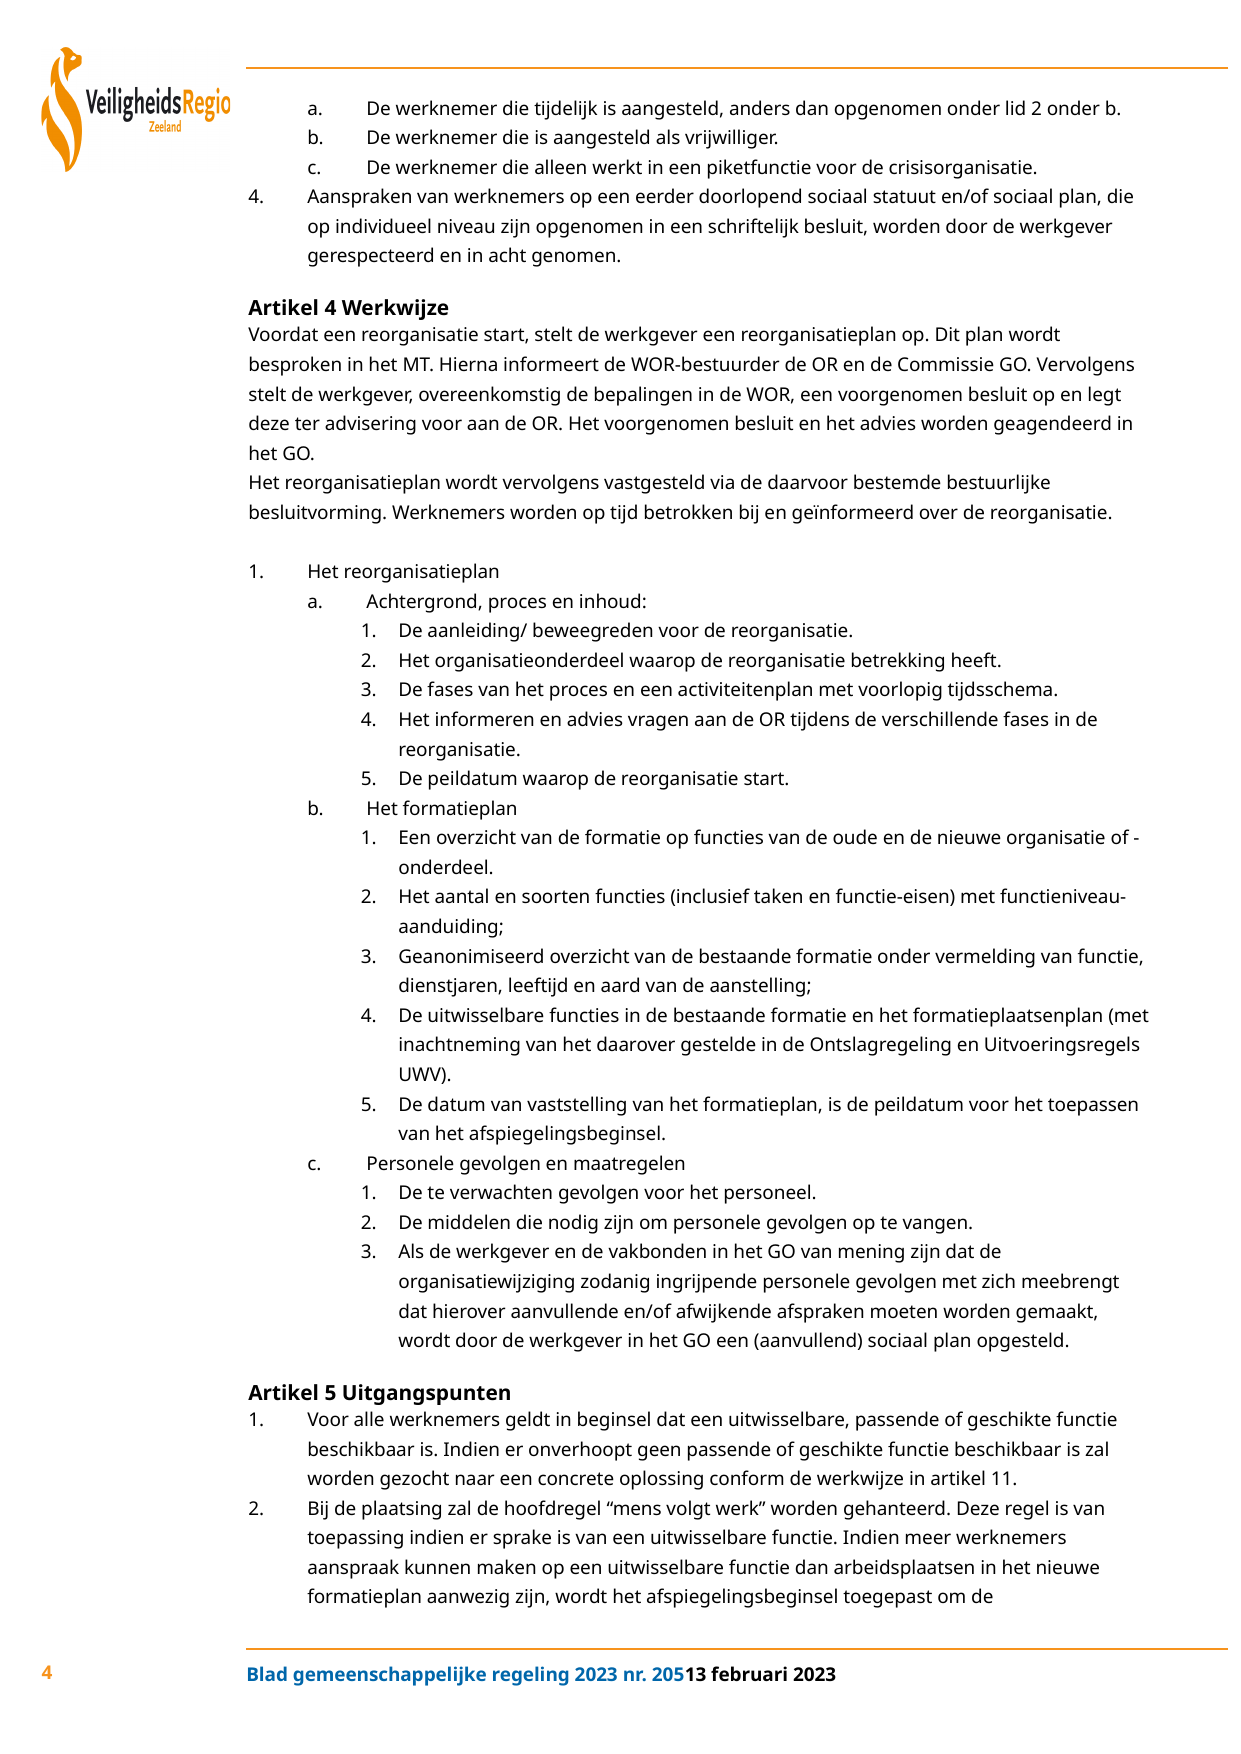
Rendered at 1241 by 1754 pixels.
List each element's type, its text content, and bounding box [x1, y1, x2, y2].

list Voor alle werknemers geldt in beginsel dat een uitwisselbare, passende of geschikte functie beschikbaar is. Indien er onverhoopt geen passende of geschikte functie beschikbaar is zal worden gezocht naar een concrete oplossing conform de werkwijze in artikel 11. [248, 1406, 1152, 1491]
list Het organisatieonderdeel waarop de reorganisatie betrekking heeft. [361, 647, 1152, 673]
picture [41, 47, 231, 172]
list De werknemer die tijdelijk is aangesteld, anders dan opgenomen onder lid 2 onder b. [307, 95, 1152, 121]
list De fases van het proces en een activiteitenplan met voorlopig tijdsschema. [361, 677, 1152, 702]
list De aanleiding/ beweegreden voor de reorganisatie. [361, 617, 1152, 643]
list Het formatieplan [307, 795, 1152, 821]
list De middelen die nodig zijn om personele gevolgen op te vangen. [361, 1209, 1152, 1235]
text Voordat een reorganisatie start, stelt de werkgever een reorganisatieplan op. Dit plan wordt besproken in het MT. Hierna informeert de WOR-bestuurder de OR en de Commissie GO. Vervolgens stelt de werkgever, overeenkomstig de bepalingen in de WOR, een voorgenomen besluit op en legt deze ter advisering voor aan de OR. Het voorgenomen besluit en het advies worden geagendeerd in het GO. [248, 322, 1152, 466]
list De te verwachten gevolgen voor het personeel. [361, 1179, 1152, 1205]
list De werknemer die alleen werkt in een piketfunctie voor de crisisorganisatie. [307, 154, 1152, 180]
list Bij de plaatsing zal de hoofdregel “mens volgt werk” worden gehanteerd. Deze regel is van toepassing indien er sprake is van een uitwisselbare functie. Indien meer werknemers aanspraak kunnen maken op een uitwisselbare functie dan arbeidsplaatsen in het nieuwe formatieplan aanwezig zijn, wordt het afspiegelingsbeginsel toegepast om de [248, 1495, 1152, 1609]
list Aanspraken van werknemers op een eerder doorlopend sociaal statuut en/of sociaal plan, die op individueel niveau zijn opgenomen in een schriftelijk besluit, worden door de werkgever gerespecteerd en in acht genomen. [248, 183, 1152, 268]
list Het reorganisatieplan [248, 558, 1152, 584]
list Achtergrond, proces en inhoud: [307, 588, 1152, 613]
list De peildatum waarop de reorganisatie start. [361, 765, 1152, 791]
text Het reorganisatieplan wordt vervolgens vastgesteld via de daarvoor bestemde bestuurlijke besluitvorming. Werknemers worden op tijd betrokken bij en geïnformeerd over de reorganisatie. [248, 469, 1152, 525]
list Als de werkgever en de vakbonden in het GO van mening zijn dat de organisatiewijziging zodanig ingrijpende personele gevolgen met zich meebrengt dat hierover aanvullende en/of afwijkende afspraken moeten worden gemaakt, wordt door de werkgever in het GO een (aanvullend) sociaal plan opgesteld. [361, 1239, 1152, 1353]
text Artikel 5 Uitgangspunten [248, 1378, 1152, 1406]
list Het informeren en advies vragen aan de OR tijdens de verschillende fases in de reorganisatie. [361, 706, 1152, 761]
list Personele gevolgen en maatregelen [307, 1150, 1152, 1176]
list De datum van vaststelling van het formatieplan, is de peildatum voor het toepassen van het afspiegelingsbeginsel. [361, 1091, 1152, 1146]
list Geanonimiseerd overzicht van de bestaande formatie onder vermelding van functie, dienstjaren, leeftijd en aard van de aanstelling; [361, 943, 1152, 998]
list Het aantal en soorten functies (inclusief taken en functie-eisen) met functieniveau-aanduiding; [361, 884, 1152, 939]
list Een overzicht van de formatie op functies van de oude en de nieuwe organisatie of -onderdeel. [361, 824, 1152, 880]
list De werknemer die is aangesteld als vrijwilliger. [307, 124, 1152, 150]
list De uitwisselbare functies in de bestaande formatie en het formatieplaatsenplan (met inachtneming van het daarover gestelde in de Ontslagregeling en Uitvoeringsregels UWV). [361, 1002, 1152, 1087]
text Artikel 4 Werkwijze [248, 293, 1152, 322]
